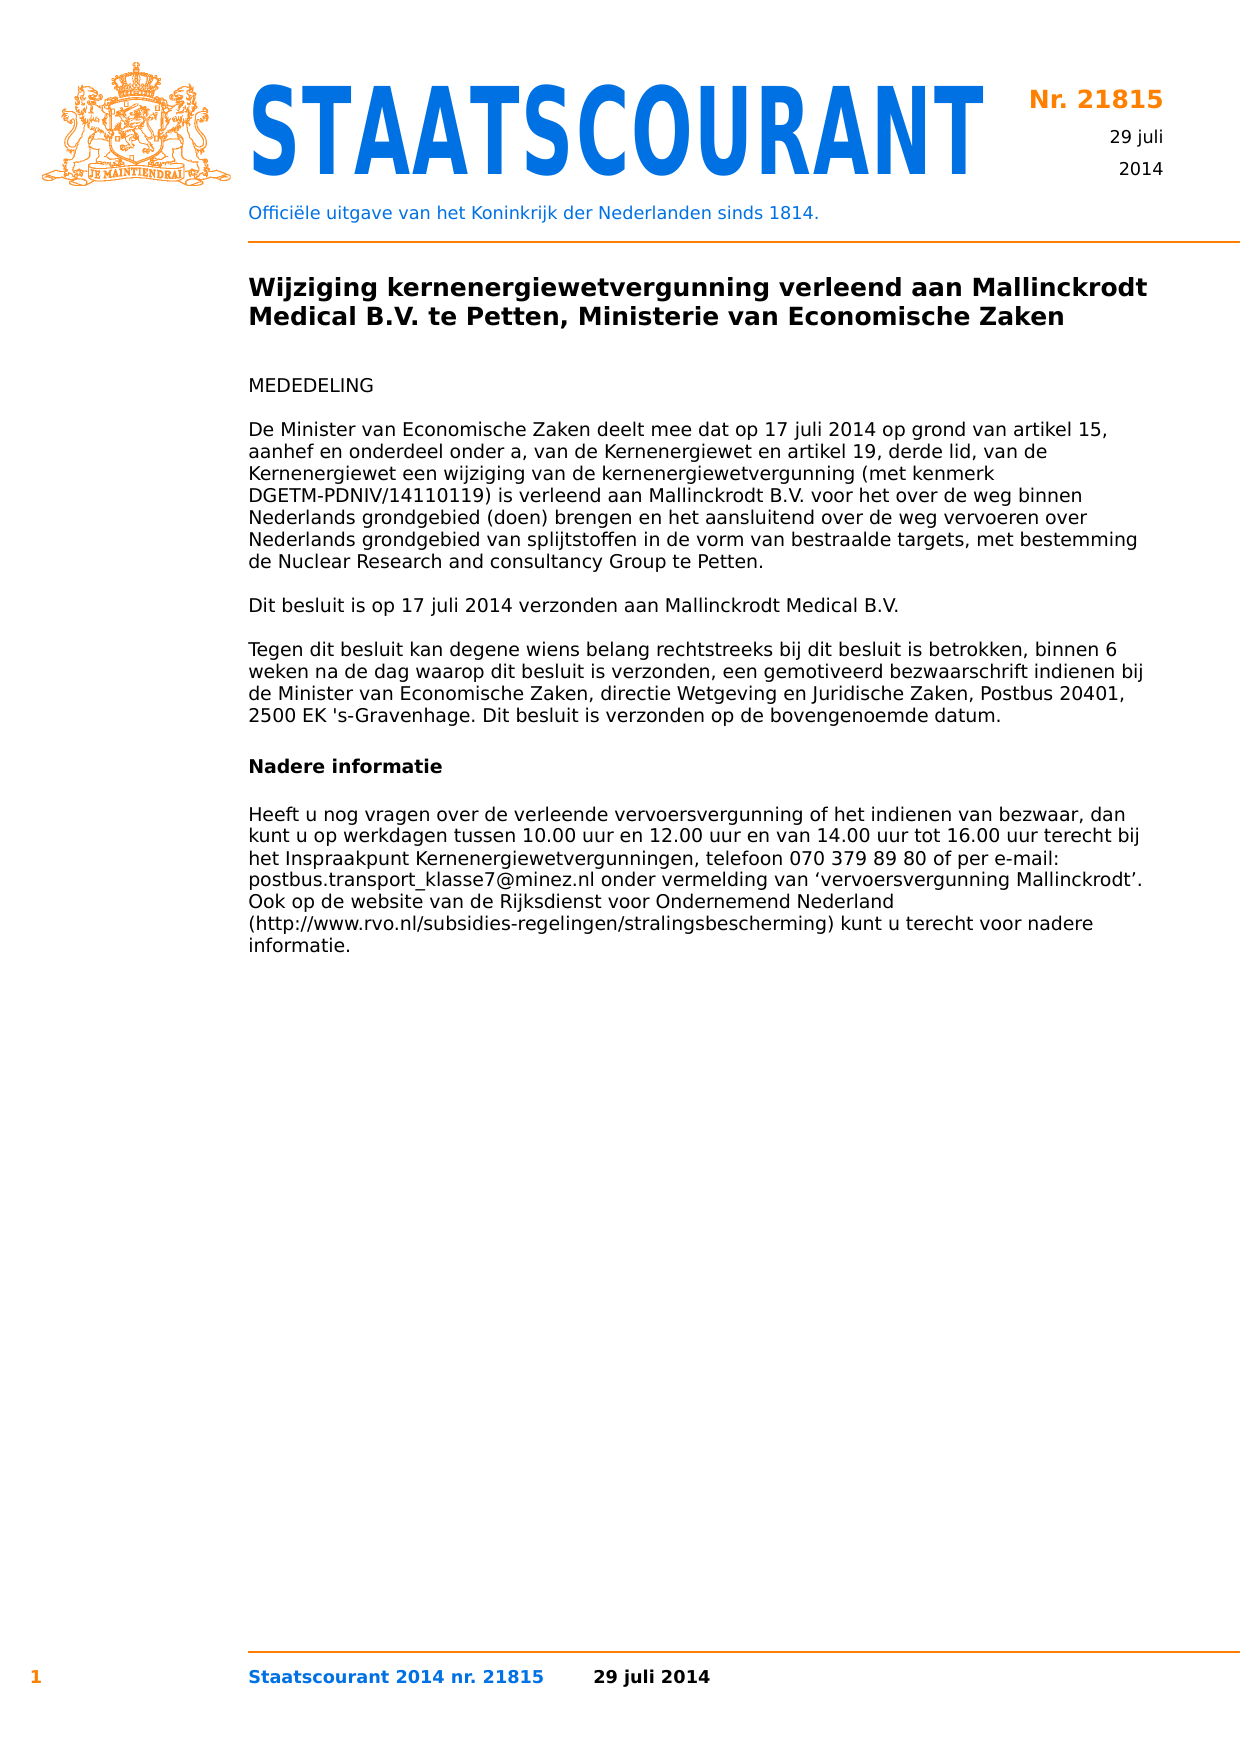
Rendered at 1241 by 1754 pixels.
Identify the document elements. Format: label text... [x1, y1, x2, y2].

table_cell 29 juli [998, 121, 1240, 153]
text De Minister van Economische Zaken deelt mee dat op 17 juli 2014 op grond van artikel 15, aanhef en onderdeel onder a, van de Kernenergiewet en artikel 19, derde lid, van de Kernenergiewet een wijziging van de kernenergiewetvergunning (met kenmerk DGETM-PDNIV/14110119) is verleend aan Mallinckrodt B.V. voor het over de weg binnen Nederlands grondgebied (doen) brengen en het aansluitend over de weg vervoeren over Nederlands grondgebied van splijtstoffen in de vorm van bestraalde targets, met bestemming de Nuclear Research and consultancy Group te Petten. [248, 419, 1163, 573]
text MEDEDELING [248, 375, 1163, 397]
text Dit besluit is op 17 juli 2014 verzonden aan Mallinckrodt Medical B.V. [248, 595, 1163, 617]
table_header STAATSCOURANT [248, 62, 998, 203]
text Heeft u nog vragen over de verleende vervoersvergunning of het indienen van bezwaar, dan kunt u op werkdagen tussen 10.00 uur en 12.00 uur en van 14.00 uur tot 16.00 uur terecht bij het Inspraakpunt Kernenergiewetvergunningen, telefoon 070 379 89 80 of per e-mail: postbus.transport_klasse7@minez.nl onder vermelding van ‘vervoersvergunning Mallinckrodt’. Ook op de website van de Rijksdienst voor Ondernemend Nederland (http://www.rvo.nl/subsidies-regelingen/stralingsbescherming) kunt u terecht voor nadere informatie. [248, 803, 1163, 957]
subtitle Nadere informatie [248, 756, 1163, 778]
table_header [25, 62, 248, 241]
table_header Nr. 21815 [998, 62, 1240, 121]
table_cell Officiële uitgave van het Koninkrijk der Nederlanden sinds 1814. [248, 203, 1240, 241]
subtitle Wijziging kernenergiewetvergunning verleend aan Mallinckrodt Medical B.V. te Petten, Ministerie van Economische Zaken [248, 273, 1163, 331]
table_cell 2014 [998, 153, 1240, 203]
picture [41, 62, 231, 186]
text Tegen dit besluit kan degene wiens belang rechtstreeks bij dit besluit is betrokken, binnen 6 weken na de dag waarop dit besluit is verzonden, een gemotiveerd bezwaarschrift indienen bij de Minister van Economische Zaken, directie Wetgeving en Juridische Zaken, Postbus 20401, 2500 EK 's-Gravenhage. Dit besluit is verzonden op de bovengenoemde datum. [248, 638, 1163, 726]
